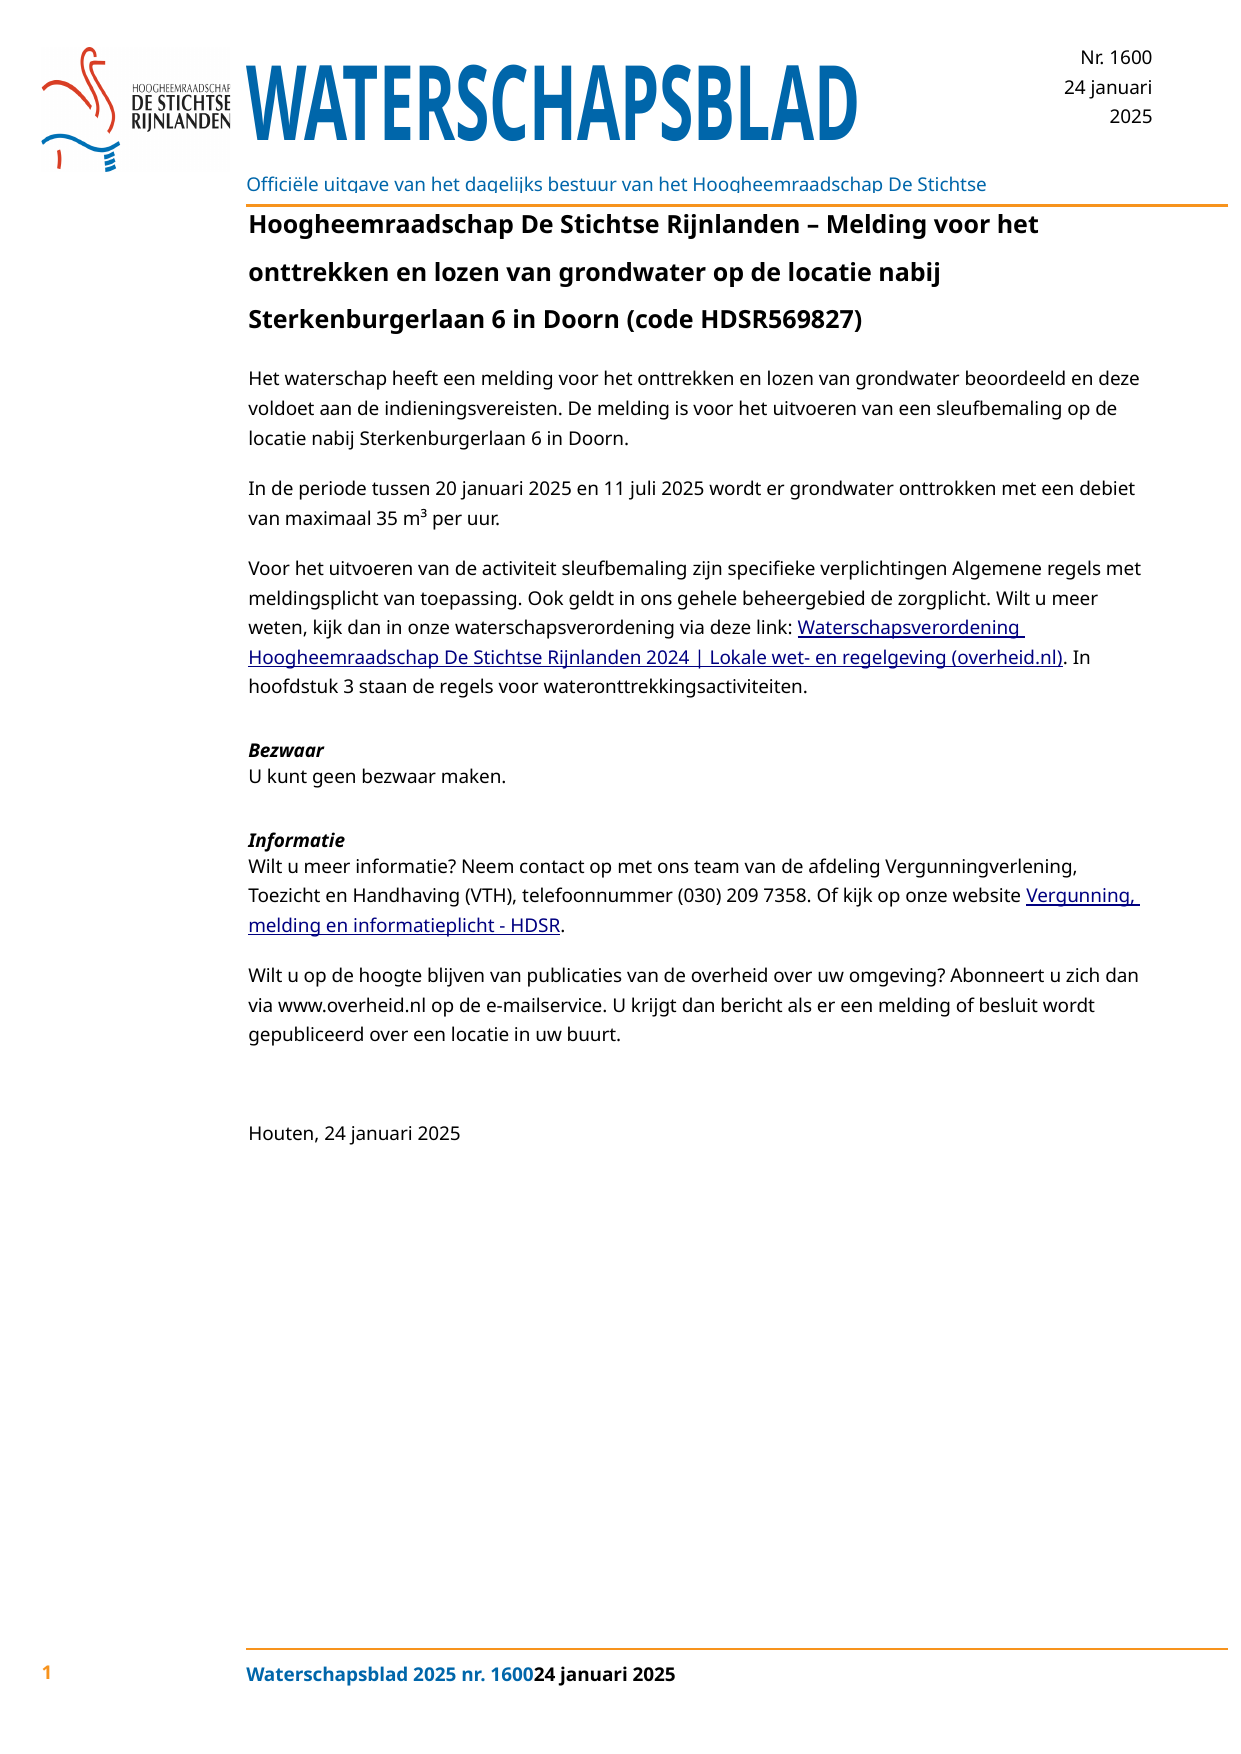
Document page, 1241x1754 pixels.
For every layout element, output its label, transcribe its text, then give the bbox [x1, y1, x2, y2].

text Hoogheemraadschap De Stichtse Rijnlanden – Melding voor het onttrekken en lozen van grondwater op de locatie nabij Sterkenburgerlaan 6 in Doorn (code HDSR569827) [248, 207, 1152, 336]
picture [41, 47, 231, 172]
text Voor het uitvoeren van de activiteit sleufbemaling zijn specifieke verplichtingen Algemene regels met meldingsplicht van toepassing. Ook geldt in ons gehele beheergebied de zorgplicht. Wilt u meer weten, kijk dan in onze waterschapsverordening via deze link: Waterschapsverordening Hoogheemraadschap De Stichtse Rijnlanden 2024 | Lokale wet- en regelgeving (overheid.nl). In hoofdstuk 3 staan de regels voor wateronttrekkingsactiviteiten. [248, 555, 1152, 699]
text Het waterschap heeft een melding voor het onttrekken en lozen van grondwater beoordeeld en deze voldoet aan de indieningsvereisten. De melding is voor het uitvoeren van een sleufbemaling op de locatie nabij Sterkenburgerlaan 6 in Doorn. [248, 366, 1152, 450]
text Bezwaar [248, 737, 1152, 763]
text Informatie [248, 827, 1152, 853]
text Wilt u op de hoogte blijven van publicaties van de overheid over uw omgeving? Abonneert u zich dan via www.overheid.nl op de e-mailservice. U krijgt dan bericht als er een melding of besluit wordt gepubliceerd over een locatie in uw buurt. [248, 962, 1152, 1047]
text Houten, 24 januari 2025 [248, 1120, 1152, 1146]
text Wilt u meer informatie? Neem contact op met ons team van de afdeling Vergunningverlening, Toezicht en Handhaving (VTH), telefoonnummer (030) 209 7358. Of kijk op onze website Vergunning, melding en informatieplicht - HDSR. [248, 853, 1152, 938]
text In de periode tussen 20 januari 2025 en 11 juli 2025 wordt er grondwater onttrokken met een debiet van maximaal 35 m³ per uur. [248, 475, 1152, 530]
text U kunt geen bezwaar maken. [248, 763, 1152, 789]
